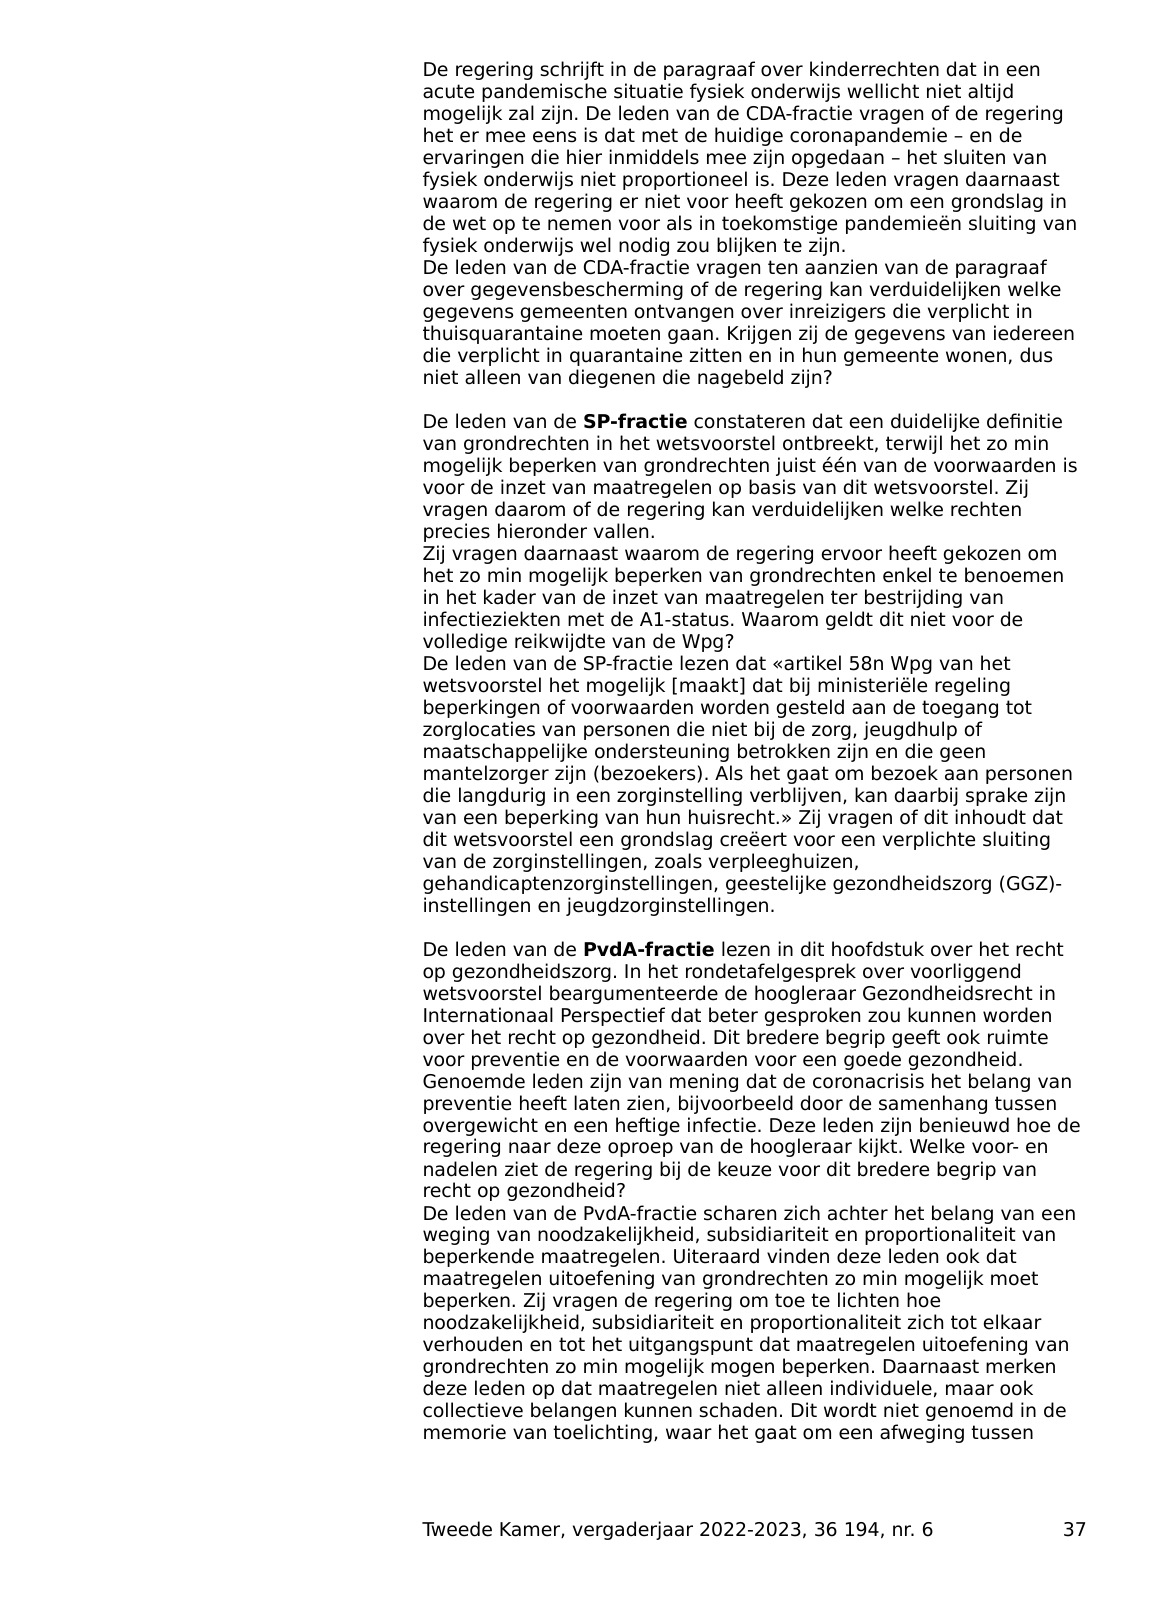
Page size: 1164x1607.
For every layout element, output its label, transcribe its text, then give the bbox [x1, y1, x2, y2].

text De leden van de PvdA-fractie scharen zich achter het belang van een weging van noodzakelijkheid, subsidiariteit en proportionaliteit van beperkende maatregelen. Uiteraard vinden deze leden ook dat maatregelen uitoefening van grondrechten zo min mogelijk moet beperken. Zij vragen de regering om toe te lichten hoe noodzakelijkheid, subsidiariteit en proportionaliteit zich tot elkaar verhouden en tot het uitgangspunt dat maatregelen uitoefening van grondrechten zo min mogelijk mogen beperken. Daarnaast merken deze leden op dat maatregelen niet alleen individuele, maar ook collectieve belangen kunnen schaden. Dit wordt niet genoemd in de memorie van toelichting, waar het gaat om een afweging tussen [422, 1202, 1087, 1444]
text De leden van de SP-fractie constateren dat een duidelijke definitie van grondrechten in het wetsvoorstel ontbreekt, terwijl het zo min mogelijk beperken van grondrechten juist één van de voorwaarden is voor de inzet van maatregelen op basis van dit wetsvoorstel. Zij vragen daarom of de regering kan verduidelijken welke rechten precies hieronder vallen. [422, 411, 1087, 543]
text De leden van de SP-fractie lezen dat «artikel 58n Wpg van het wetsvoorstel het mogelijk [maakt] dat bij ministeriële regeling beperkingen of voorwaarden worden gesteld aan de toegang tot zorglocaties van personen die niet bij de zorg, jeugdhulp of maatschappelijke ondersteuning betrokken zijn en die geen mantelzorger zijn (bezoekers). Als het gaat om bezoek aan personen die langdurig in een zorginstelling verblijven, kan daarbij sprake zijn van een beperking van hun huisrecht.» Zij vragen of dit inhoudt dat dit wetsvoorstel een grondslag creëert voor een verplichte sluiting van de zorginstellingen, zoals verpleeghuizen, gehandicaptenzorginstellingen, geestelijke gezondheidszorg (GGZ)-instellingen en jeugdzorginstellingen. [422, 653, 1087, 916]
text De leden van de PvdA-fractie lezen in dit hoofdstuk over het recht op gezondheidszorg. In het rondetafelgesprek over voorliggend wetsvoorstel beargumenteerde de hoogleraar Gezondheidsrecht in Internationaal Perspectief dat beter gesproken zou kunnen worden over het recht op gezondheid. Dit bredere begrip geeft ook ruimte voor preventie en de voorwaarden voor een goede gezondheid. Genoemde leden zijn van mening dat de coronacrisis het belang van preventie heeft laten zien, bijvoorbeeld door de samenhang tussen overgewicht en een heftige infectie. Deze leden zijn benieuwd hoe de regering naar deze oproep van de hoogleraar kijkt. Welke voor- en nadelen ziet de regering bij de keuze voor dit bredere begrip van recht op gezondheid? [422, 939, 1087, 1202]
text De leden van de CDA-fractie vragen ten aanzien van de paragraaf over gegevensbescherming of de regering kan verduidelijken welke gegevens gemeenten ontvangen over inreizigers die verplicht in thuisquarantaine moeten gaan. Krijgen zij de gegevens van iedereen die verplicht in quarantaine zitten en in hun gemeente wonen, dus niet alleen van diegenen die nagebeld zijn? [422, 257, 1087, 389]
text Zij vragen daarnaast waarom de regering ervoor heeft gekozen om het zo min mogelijk beperken van grondrechten enkel te benoemen in het kader van de inzet van maatregelen ter bestrijding van infectieziekten met de A1-status. Waarom geldt dit niet voor de volledige reikwijdte van de Wpg? [422, 543, 1087, 653]
text De regering schrijft in de paragraaf over kinderrechten dat in een acute pandemische situatie fysiek onderwijs wellicht niet altijd mogelijk zal zijn. De leden van de CDA-fractie vragen of de regering het er mee eens is dat met de huidige coronapandemie – en de ervaringen die hier inmiddels mee zijn opgedaan – het sluiten van fysiek onderwijs niet proportioneel is. Deze leden vragen daarnaast waarom de regering er niet voor heeft gekozen om een grondslag in de wet op te nemen voor als in toekomstige pandemieën sluiting van fysiek onderwijs wel nodig zou blijken te zijn. [422, 59, 1087, 257]
